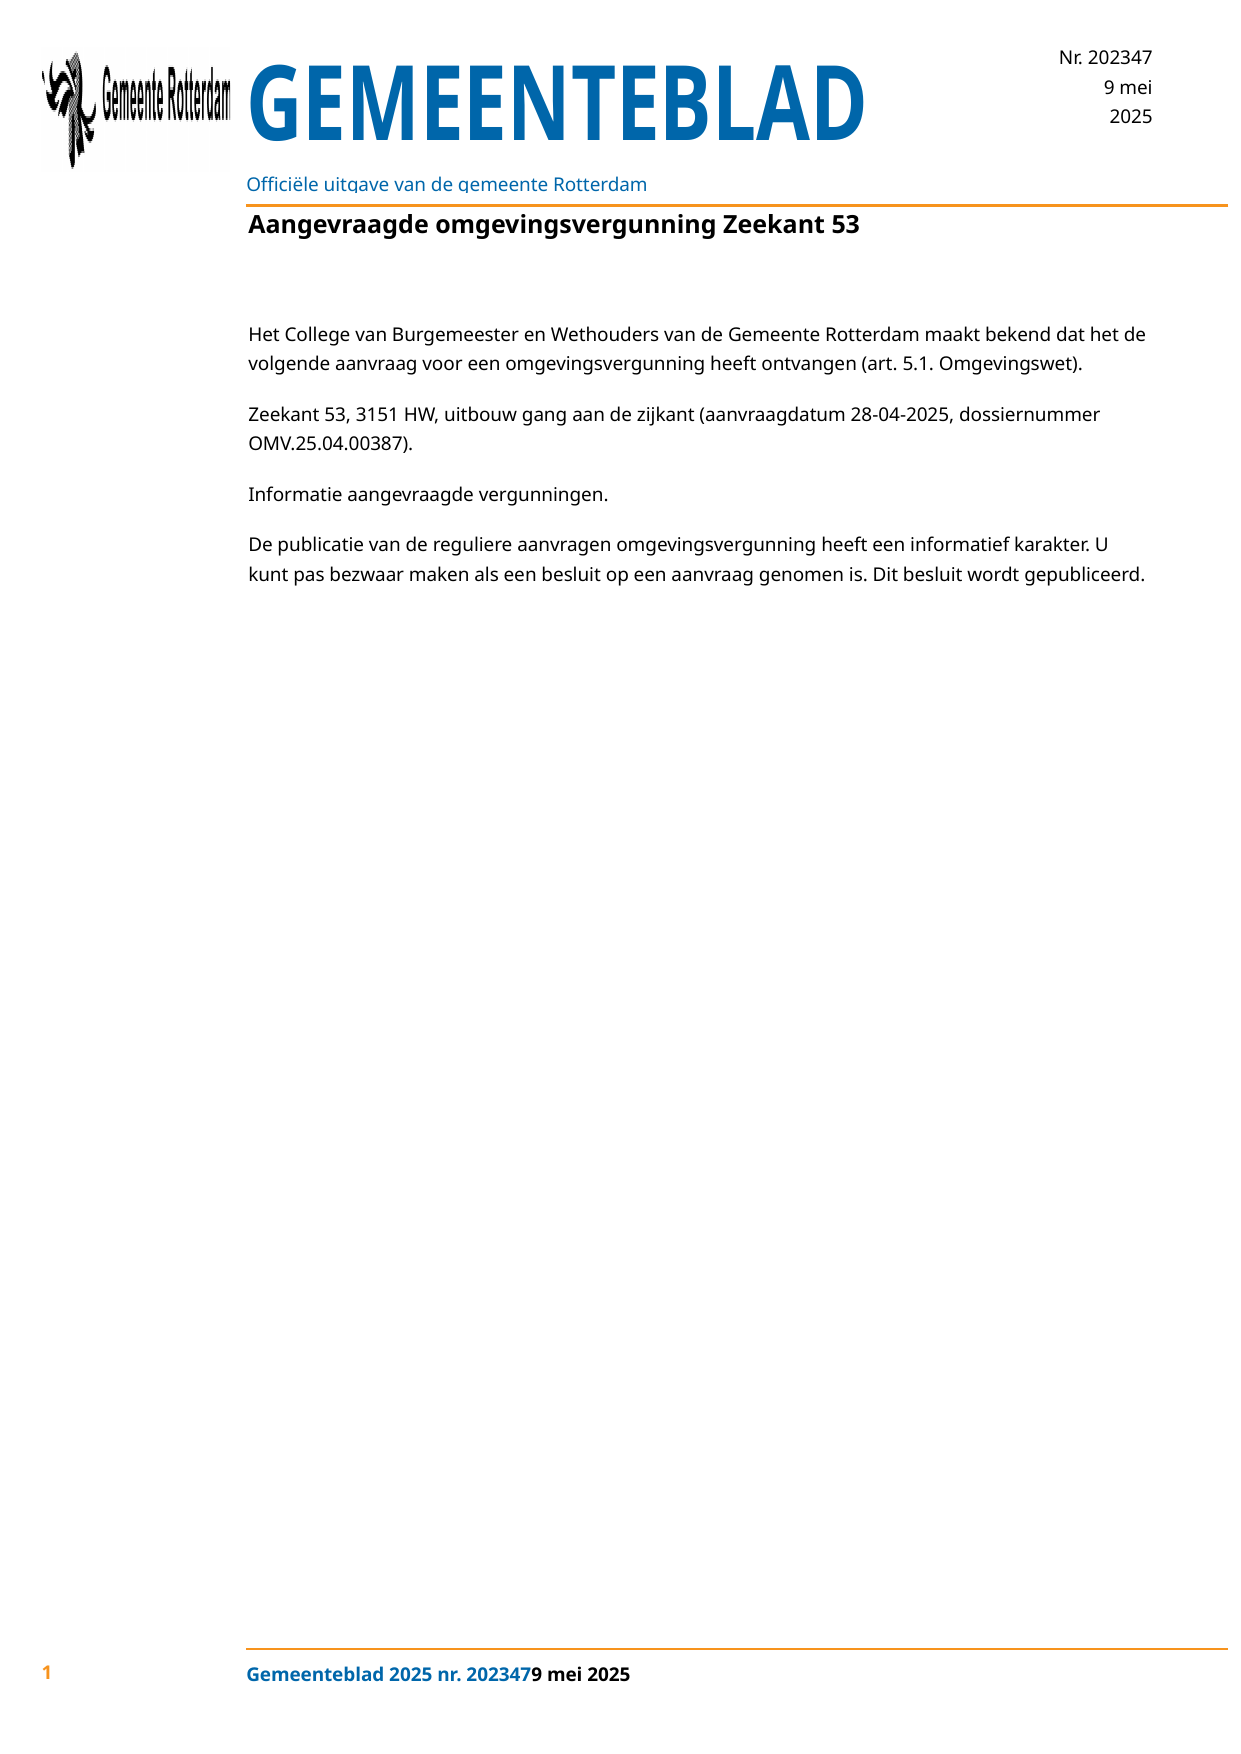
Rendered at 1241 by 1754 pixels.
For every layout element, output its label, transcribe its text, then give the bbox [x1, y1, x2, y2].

text De publicatie van de reguliere aanvragen omgevingsvergunning heeft een informatief karakter. U kunt pas bezwaar maken als een besluit op een aanvraag genomen is. Dit besluit wordt gepubliceerd. [248, 531, 1152, 586]
picture [41, 47, 231, 172]
text Zeekant 53, 3151 HW, uitbouw gang aan de zijkant (aanvraagdatum 28-04-2025, dossiernummer OMV.25.04.00387). [248, 401, 1152, 456]
text Informatie aangevraagde vergunningen. [248, 481, 1152, 506]
text Aangevraagde omgevingsvergunning Zeekant 53 [248, 207, 1152, 241]
text Het College van Burgemeester en Wethouders van de Gemeente Rotterdam maakt bekend dat het de volgende aanvraag voor een omgevingsvergunning heeft ontvangen (art. 5.1. Omgevingswet). [248, 321, 1152, 376]
